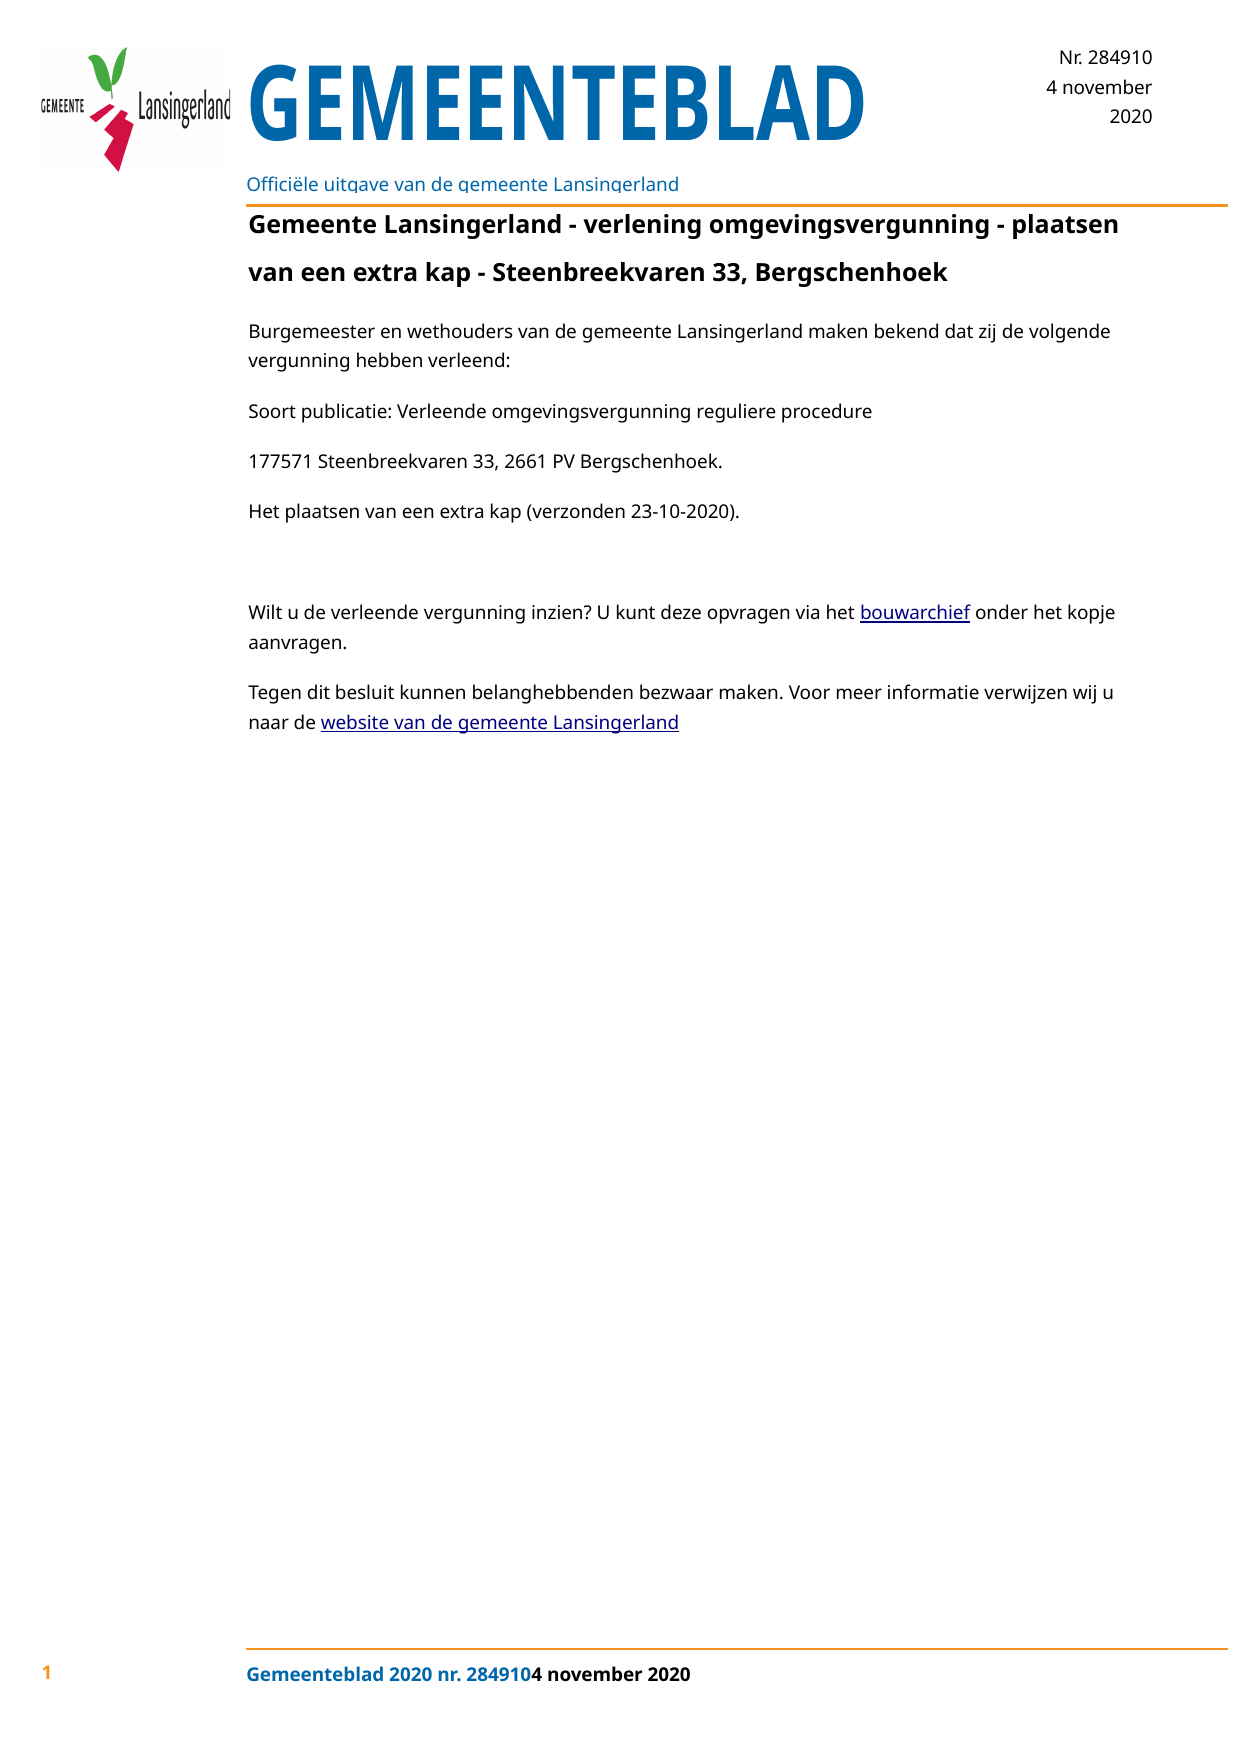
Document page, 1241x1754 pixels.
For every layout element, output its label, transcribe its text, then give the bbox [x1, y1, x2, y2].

text Soort publicatie: Verleende omgevingsvergunning reguliere procedure [248, 398, 1152, 424]
text Burgemeester en wethouders van de gemeente Lansingerland maken bekend dat zij de volgende vergunning hebben verleend: [248, 318, 1152, 373]
picture [41, 47, 231, 172]
text Wilt u de verleende vergunning inzien? U kunt deze opvragen via het bouwarchief onder het kopje aanvragen. [248, 599, 1152, 655]
text Tegen dit besluit kunnen belanghebbenden bezwaar maken. Voor meer informatie verwijzen wij u naar de website van de gemeente Lansingerland [248, 679, 1152, 735]
text Gemeente Lansingerland - verlening omgevingsvergunning - plaatsen van een extra kap - Steenbreekvaren 33, Bergschenhoek [248, 207, 1152, 288]
text 177571 Steenbreekvaren 33, 2661 PV Bergschenhoek. [248, 448, 1152, 474]
text Het plaatsen van een extra kap (verzonden 23-10-2020). [248, 499, 1152, 524]
